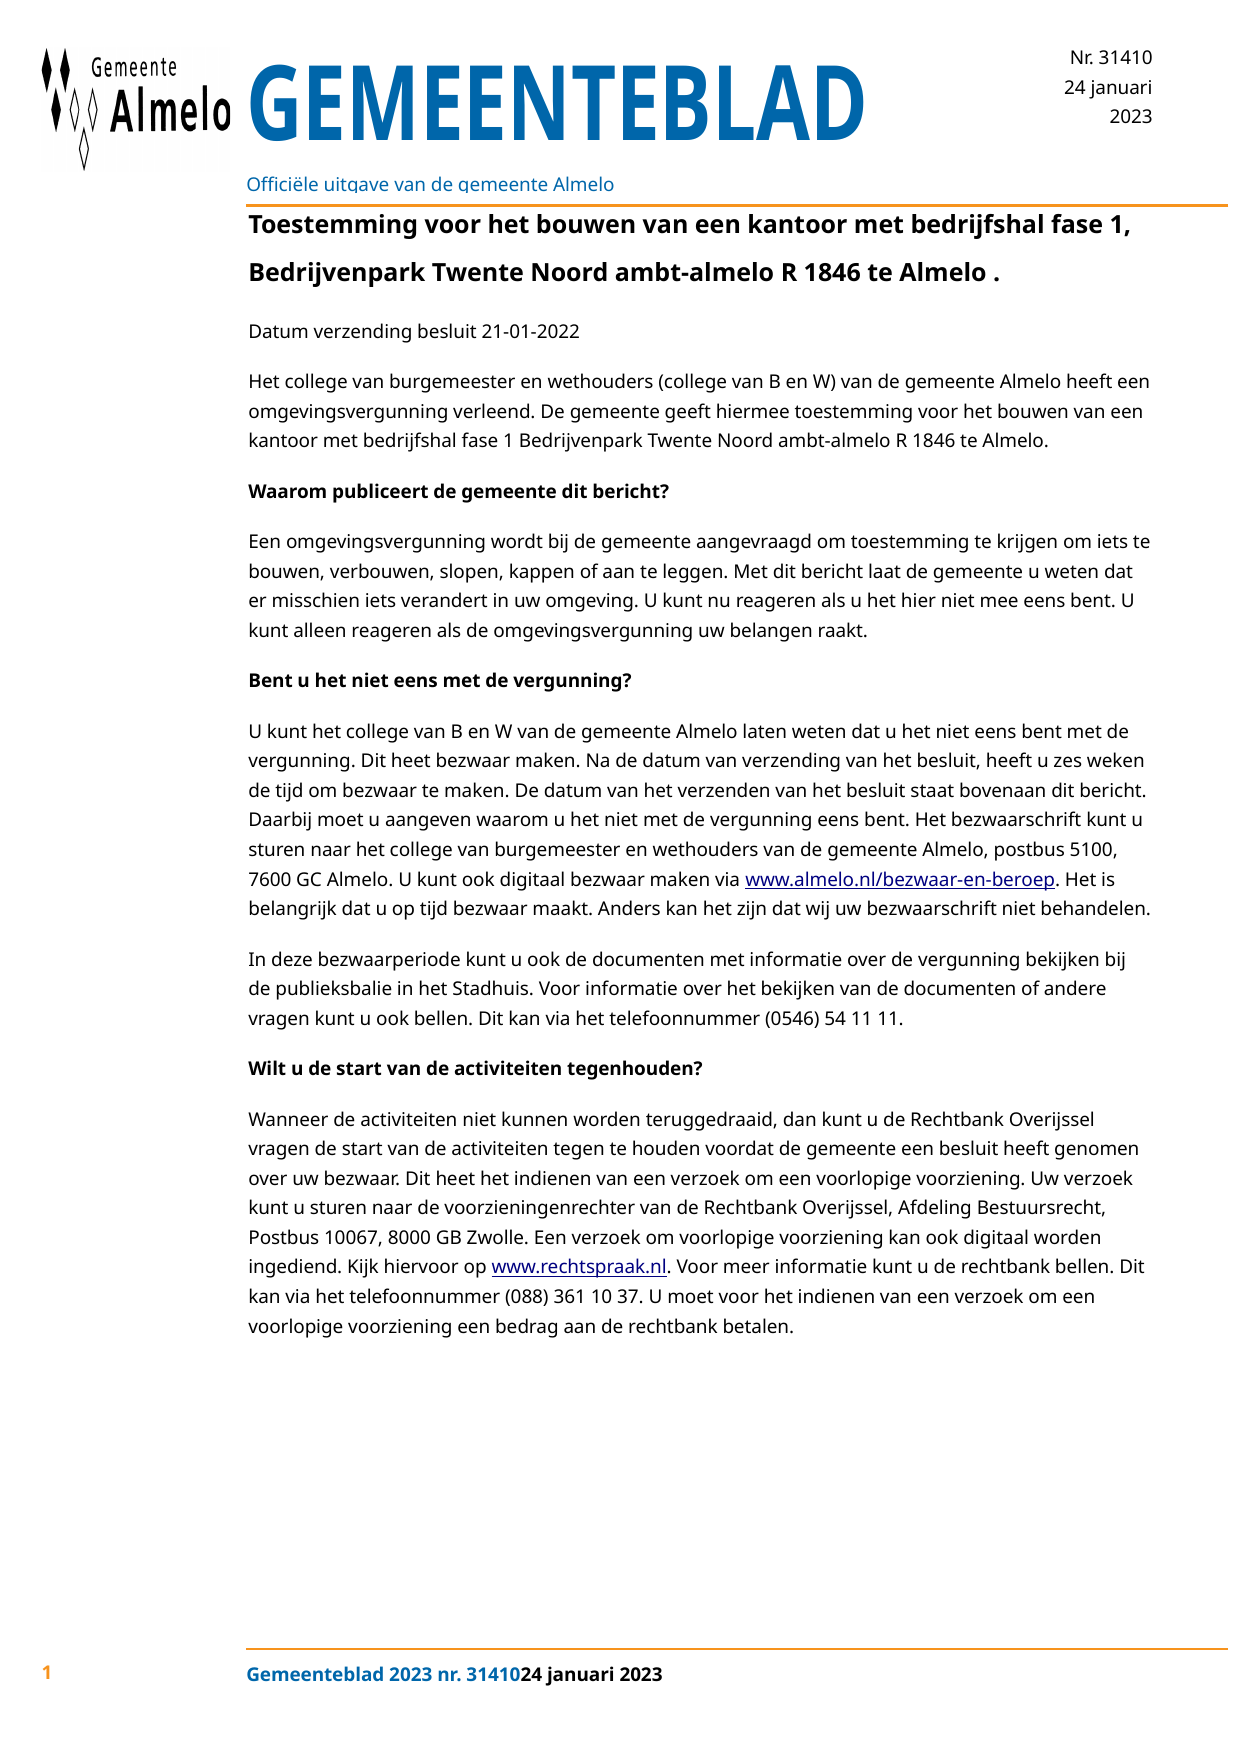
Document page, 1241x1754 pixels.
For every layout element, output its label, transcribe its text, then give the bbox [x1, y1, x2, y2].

text Een omgevingsvergunning wordt bij de gemeente aangevraagd om toestemming te krijgen om iets te bouwen, verbouwen, slopen, kappen of aan te leggen. Met dit bericht laat de gemeente u weten dat er misschien iets verandert in uw omgeving. U kunt nu reageren als u het hier niet mee eens bent. U kunt alleen reageren als de omgevingsvergunning uw belangen raakt. [248, 528, 1152, 643]
text U kunt het college van B en W van de gemeente Almelo laten weten dat u het niet eens bent met de vergunning. Dit heet bezwaar maken. Na de datum van verzending van het besluit, heeft u zes weken de tijd om bezwaar te maken. De datum van het verzenden van het besluit staat bovenaan dit bericht. Daarbij moet u aangeven waarom u het niet met de vergunning eens bent. Het bezwaarschrift kunt u sturen naar het college van burgemeester en wethouders van de gemeente Almelo, postbus 5100, 7600 GC Almelo. U kunt ook digitaal bezwaar maken via www.almelo.nl/bezwaar-en-beroep. Het is belangrijk dat u op tijd bezwaar maakt. Anders kan het zijn dat wij uw bezwaarschrift niet behandelen. [248, 718, 1152, 921]
text In deze bezwaarperiode kunt u ook de documenten met informatie over de vergunning bekijken bij de publieksbalie in het Stadhuis. Voor informatie over het bekijken van de documenten of andere vragen kunt u ook bellen. Dit kan via het telefoonnummer (0546) 54 11 11. [248, 946, 1152, 1031]
text Bent u het niet eens met de vergunning? [248, 667, 1152, 693]
text Wanneer de activiteiten niet kunnen worden teruggedraaid, dan kunt u de Rechtbank Overijssel vragen de start van de activiteiten tegen te houden voordat de gemeente een besluit heeft genomen over uw bezwaar. Dit heet het indienen van een verzoek om een voorlopige voorziening. Uw verzoek kunt u sturen naar de voorzieningenrechter van de Rechtbank Overijssel, Afdeling Bestuursrecht, Postbus 10067, 8000 GB Zwolle. Een verzoek om voorlopige voorziening kan ook digitaal worden ingediend. Kijk hiervoor op www.rechtspraak.nl. Voor meer informatie kunt u de rechtbank bellen. Dit kan via het telefoonnummer (088) 361 10 37. U moet voor het indienen van een verzoek om een voorlopige voorziening een bedrag aan de rechtbank betalen. [248, 1106, 1152, 1339]
text Wilt u de start van de activiteiten tegenhouden? [248, 1055, 1152, 1081]
text Waarom publiceert de gemeente dit bericht? [248, 478, 1152, 504]
text Het college van burgemeester en wethouders (college van B en W) van de gemeente Almelo heeft een omgevingsvergunning verleend. De gemeente geeft hiermee toestemming voor het bouwen van een kantoor met bedrijfshal fase 1 Bedrijvenpark Twente Noord ambt-almelo R 1846 te Almelo. [248, 368, 1152, 453]
text Datum verzending besluit 21-01-2022 [248, 318, 1152, 344]
picture [41, 47, 231, 172]
text Toestemming voor het bouwen van een kantoor met bedrijfshal fase 1, Bedrijvenpark Twente Noord ambt-almelo R 1846 te Almelo . [248, 207, 1152, 288]
